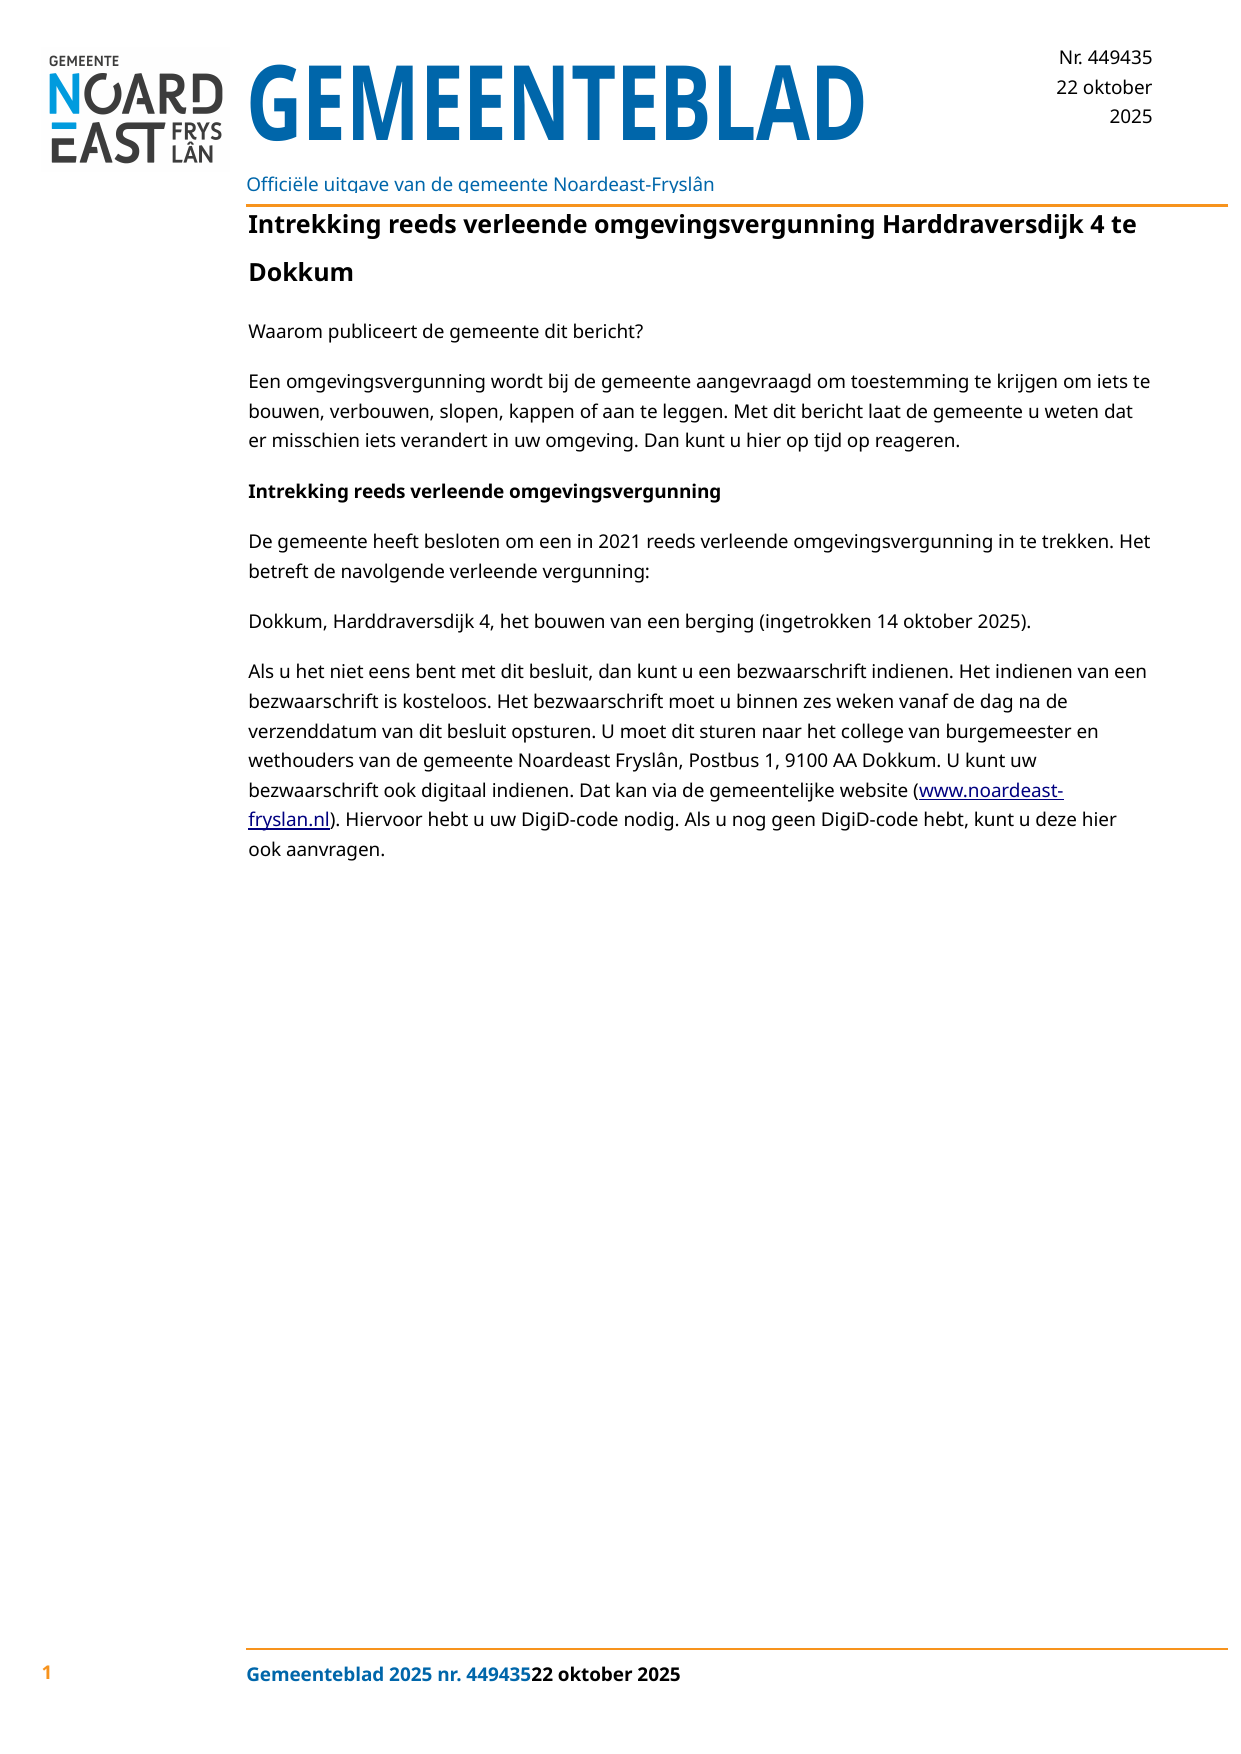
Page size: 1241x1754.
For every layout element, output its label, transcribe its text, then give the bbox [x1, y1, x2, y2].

text Een omgevingsvergunning wordt bij de gemeente aangevraagd om toestemming te krijgen om iets te bouwen, verbouwen, slopen, kappen of aan te leggen. Met dit bericht laat de gemeente u weten dat er misschien iets verandert in uw omgeving. Dan kunt u hier op tijd op reageren. [248, 368, 1152, 453]
text Dokkum, Harddraversdijk 4, het bouwen van een berging (ingetrokken 14 oktober 2025). [248, 608, 1152, 634]
text Waarom publiceert de gemeente dit bericht? [248, 318, 1152, 344]
text Als u het niet eens bent met dit besluit, dan kunt u een bezwaarschrift indienen. Het indienen van een bezwaarschrift is kosteloos. Het bezwaarschrift moet u binnen zes weken vanaf de dag na de verzenddatum van dit besluit opsturen. U moet dit sturen naar het college van burgemeester en wethouders van de gemeente Noardeast Fryslân, Postbus 1, 9100 AA Dokkum. U kunt uw bezwaarschrift ook digitaal indienen. Dat kan via de gemeentelijke website (www.noardeast-fryslan.nl). Hiervoor hebt u uw DigiD-code nodig. Als u nog geen DigiD-code hebt, kunt u deze hier ook aanvragen. [248, 659, 1152, 862]
text De gemeente heeft besloten om een in 2021 reeds verleende omgevingsvergunning in te trekken. Het betreft de navolgende verleende vergunning: [248, 528, 1152, 584]
text Intrekking reeds verleende omgevingsvergunning Harddraversdijk 4 te Dokkum [248, 207, 1152, 288]
text Intrekking reeds verleende omgevingsvergunning [248, 478, 1152, 504]
picture [41, 47, 231, 172]
